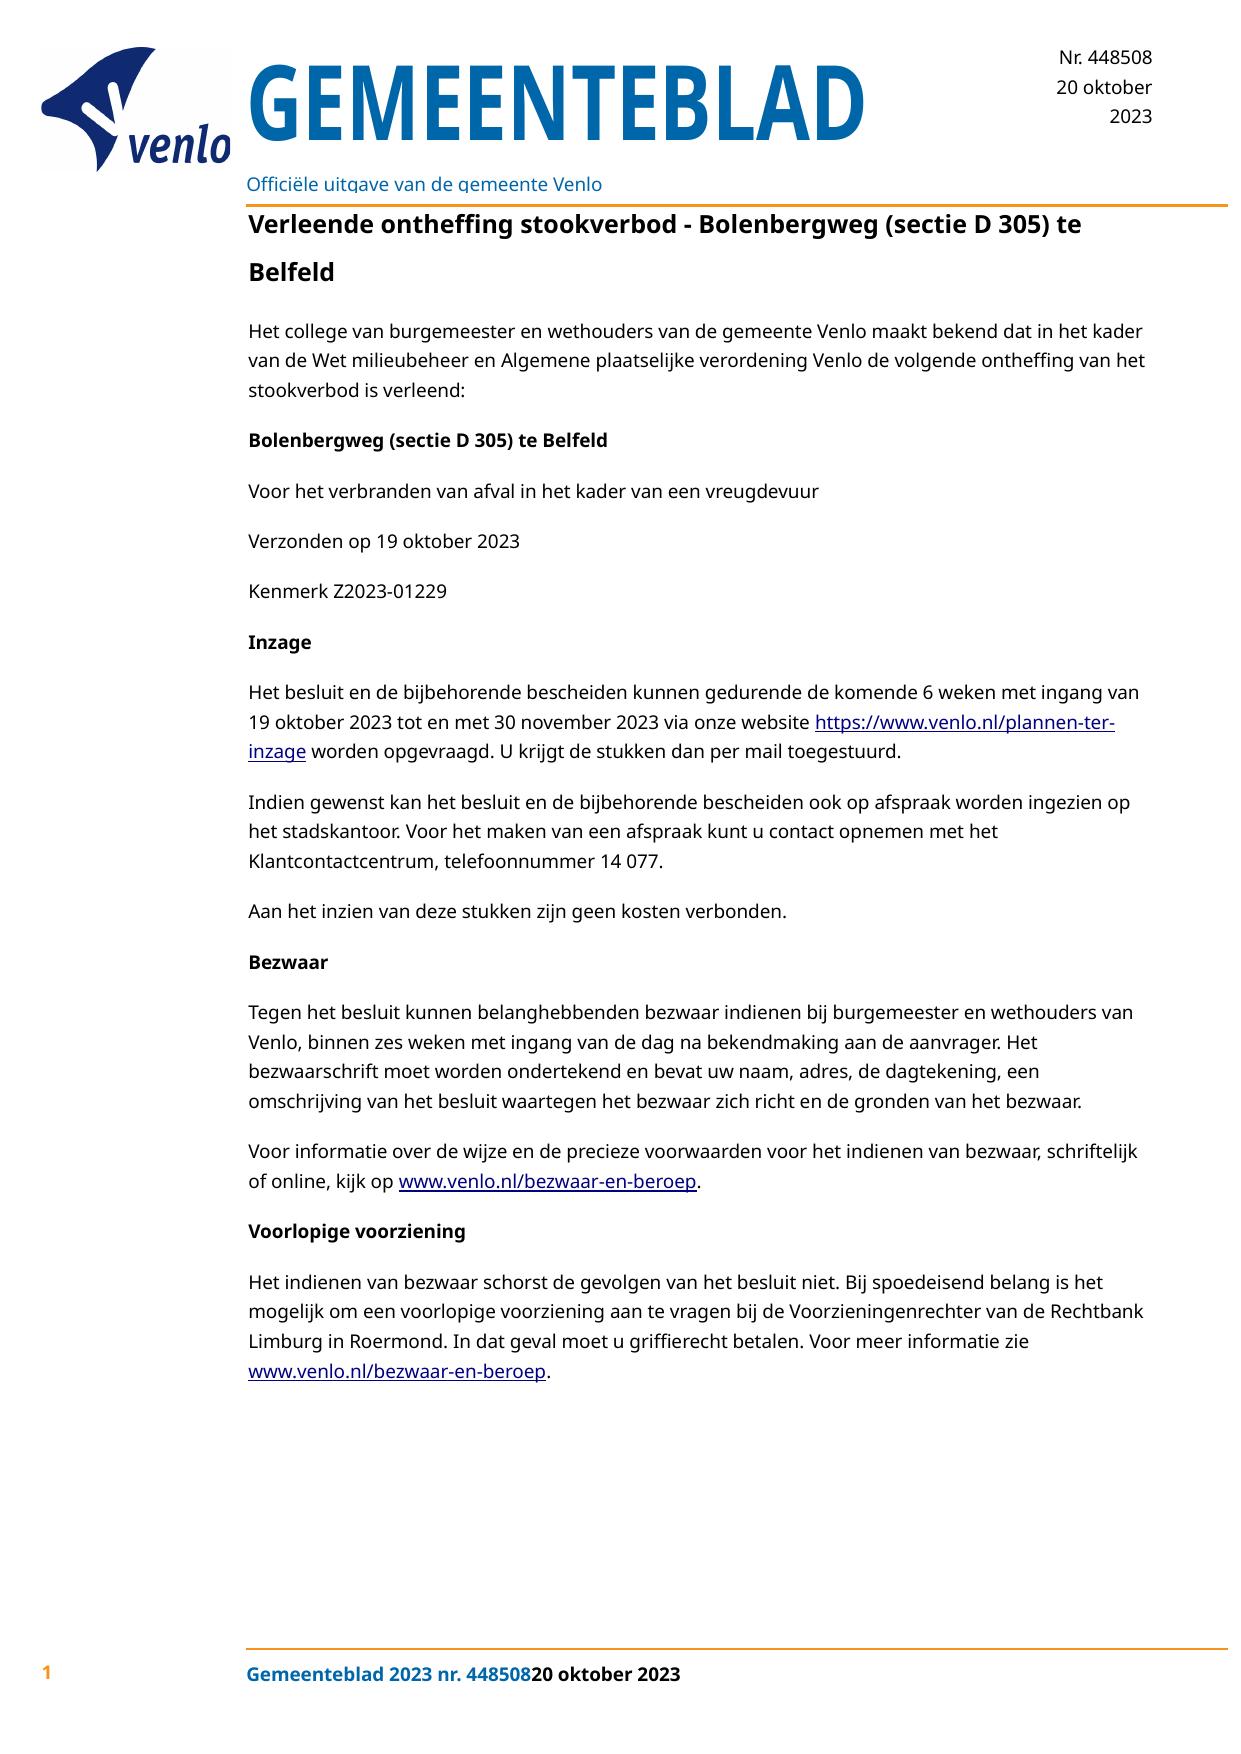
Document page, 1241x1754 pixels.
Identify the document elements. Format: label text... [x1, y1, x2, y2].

picture [41, 47, 231, 172]
text Het besluit en de bijbehorende bescheiden kunnen gedurende de komende 6 weken met ingang van 19 oktober 2023 tot en met 30 november 2023 via onze website https://www.venlo.nl/plannen-ter-inzage worden opgevraagd. U krijgt de stukken dan per mail toegestuurd. [248, 679, 1152, 764]
text Het indienen van bezwaar schorst de gevolgen van het besluit niet. Bij spoedeisend belang is het mogelijk om een voorlopige voorziening aan te vragen bij de Voorzieningenrechter van de Rechtbank Limburg in Roermond. In dat geval moet u griffierecht betalen. Voor meer informatie zie www.venlo.nl/bezwaar-en-beroep. [248, 1269, 1152, 1384]
text Verleende ontheffing stookverbod - Bolenbergweg (sectie D 305) te Belfeld [248, 207, 1152, 288]
text Voorlopige voorziening [248, 1219, 1152, 1244]
text Verzonden op 19 oktober 2023 [248, 528, 1152, 554]
text Het college van burgemeester en wethouders van de gemeente Venlo maakt bekend dat in het kader van de Wet milieubeheer en Algemene plaatselijke verordening Venlo de volgende ontheffing van het stookverbod is verleend: [248, 318, 1152, 403]
text Inzage [248, 629, 1152, 655]
text Kenmerk Z2023-01229 [248, 579, 1152, 604]
text Bezwaar [248, 949, 1152, 975]
text Voor het verbranden van afval in het kader van een vreugdevuur [248, 478, 1152, 504]
text Aan het inzien van deze stukken zijn geen kosten verbonden. [248, 899, 1152, 924]
text Voor informatie over de wijze en de precieze voorwaarden voor het indienen van bezwaar, schriftelijk of online, kijk op www.venlo.nl/bezwaar-en-beroep. [248, 1139, 1152, 1194]
text Bolenbergweg (sectie D 305) te Belfeld [248, 427, 1152, 453]
text Tegen het besluit kunnen belanghebbenden bezwaar indienen bij burgemeester en wethouders van Venlo, binnen zes weken met ingang van de dag na bekendmaking aan de aanvrager. Het bezwaarschrift moet worden ondertekend en bevat uw naam, adres, de dagtekening, een omschrijving van het besluit waartegen het bezwaar zich richt en de gronden van het bezwaar. [248, 999, 1152, 1114]
text Indien gewenst kan het besluit en de bijbehorende bescheiden ook op afspraak worden ingezien op het stadskantoor. Voor het maken van een afspraak kunt u contact opnemen met het Klantcontactcentrum, telefoonnummer 14 077. [248, 789, 1152, 874]
